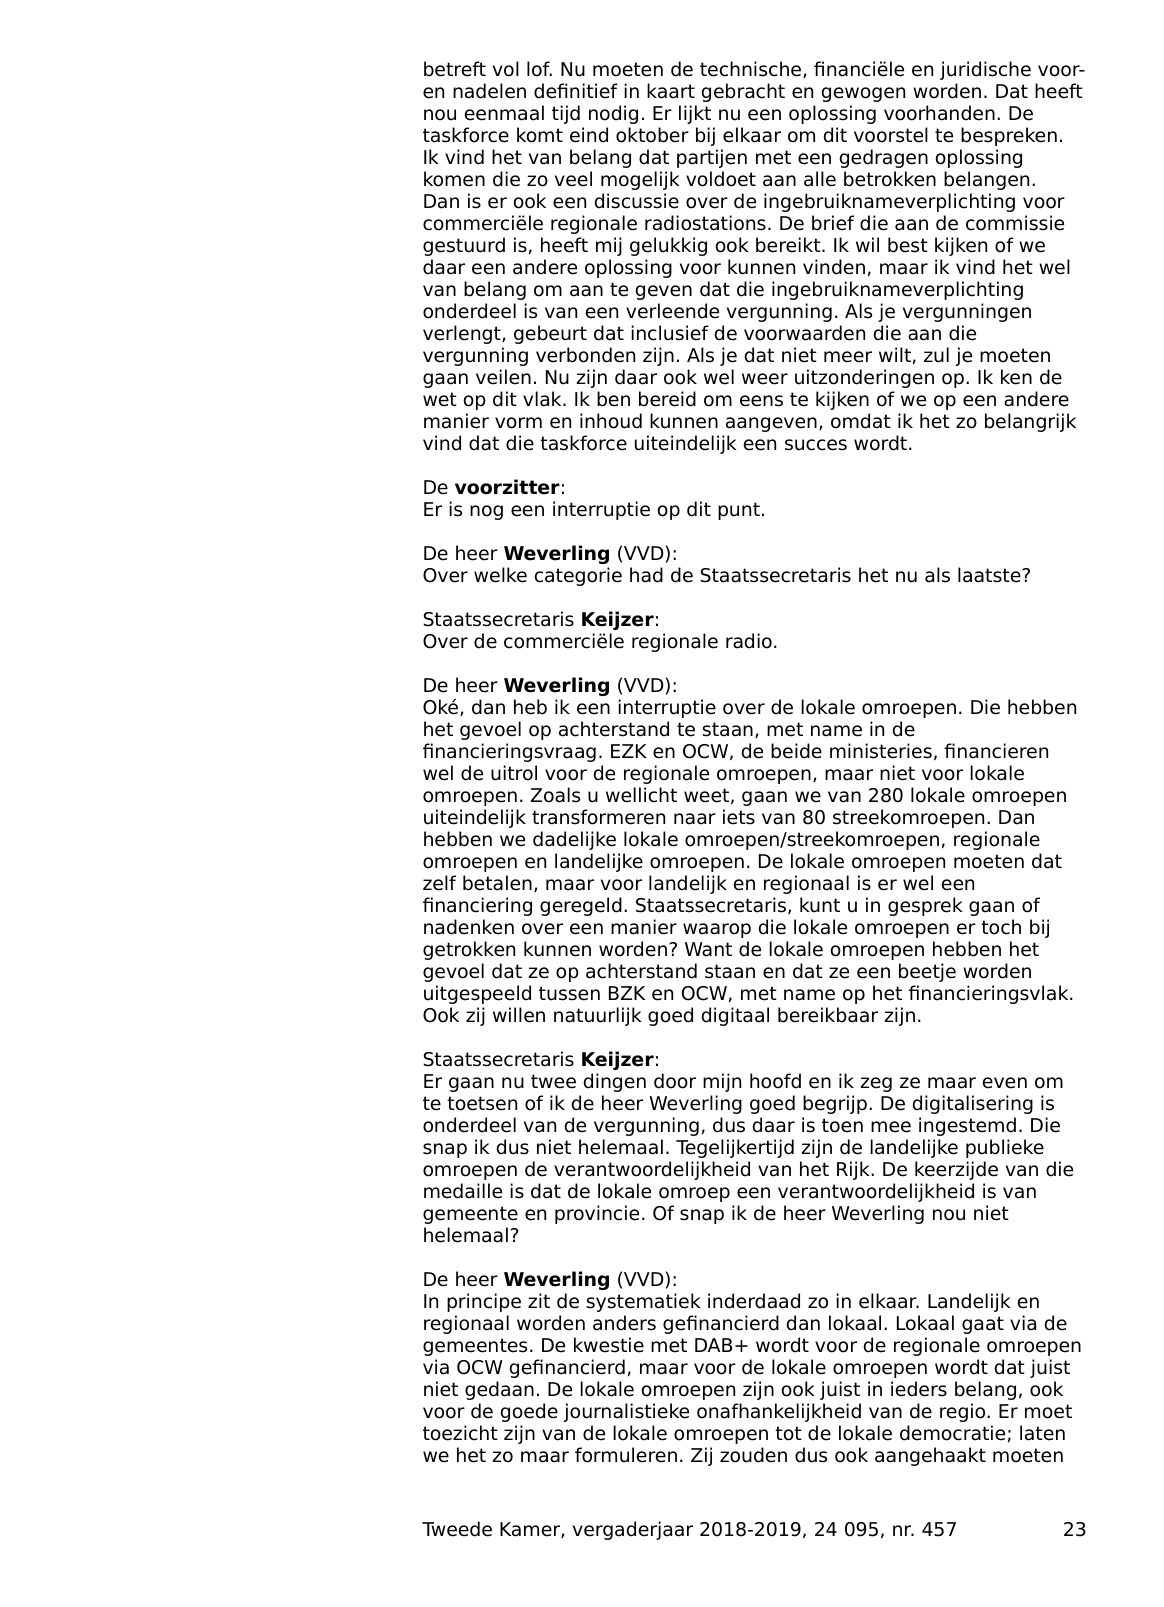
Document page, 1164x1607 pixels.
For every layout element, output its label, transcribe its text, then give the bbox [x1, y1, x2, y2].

text Er gaan nu twee dingen door mijn hoofd en ik zeg ze maar even om te toetsen of ik de heer Weverling goed begrijp. De digitalisering is onderdeel van de vergunning, dus daar is toen mee ingestemd. Die snap ik dus niet helemaal. Tegelijkertijd zijn de landelijke publieke omroepen de verantwoordelijkheid van het Rijk. De keerzijde van die medaille is dat de lokale omroep een verantwoordelijkheid is van gemeente en provincie. Of snap ik de heer Weverling nou niet helemaal? [422, 1071, 1087, 1247]
text Oké, dan heb ik een interruptie over de lokale omroepen. Die hebben het gevoel op achterstand te staan, met name in de financieringsvraag. EZK en OCW, de beide ministeries, financieren wel de uitrol voor de regionale omroepen, maar niet voor lokale omroepen. Zoals u wellicht weet, gaan we van 280 lokale omroepen uiteindelijk transformeren naar iets van 80 streekomroepen. Dan hebben we dadelijke lokale omroepen/streekomroepen, regionale omroepen en landelijke omroepen. De lokale omroepen moeten dat zelf betalen, maar voor landelijk en regionaal is er wel een financiering geregeld. Staatssecretaris, kunt u in gesprek gaan of nadenken over een manier waarop die lokale omroepen er toch bij getrokken kunnen worden? Want de lokale omroepen hebben het gevoel dat ze op achterstand staan en dat ze een beetje worden uitgespeeld tussen BZK en OCW, met name op het financieringsvlak. Ook zij willen natuurlijk goed digitaal bereikbaar zijn. [422, 697, 1087, 1027]
text Over de commerciële regionale radio. [422, 631, 1087, 653]
text Dan is er ook een discussie over de ingebruiknameverplichting voor commerciële regionale radiostations. De brief die aan de commissie gestuurd is, heeft mij gelukkig ook bereikt. Ik wil best kijken of we daar een andere oplossing voor kunnen vinden, maar ik vind het wel van belang om aan te geven dat die ingebruiknameverplichting onderdeel is van een verleende vergunning. Als je vergunningen verlengt, gebeurt dat inclusief de voorwaarden die aan die vergunning verbonden zijn. Als je dat niet meer wilt, zul je moeten gaan veilen. Nu zijn daar ook wel weer uitzonderingen op. Ik ken de wet op dit vlak. Ik ben bereid om eens te kijken of we op een andere manier vorm en inhoud kunnen aangeven, omdat ik het zo belangrijk vind dat die taskforce uiteindelijk een succes wordt. [422, 191, 1087, 455]
text De voorzitter: [422, 477, 1087, 499]
text De heer Weverling (VVD): [422, 675, 1087, 697]
text De heer Weverling (VVD): [422, 1269, 1087, 1291]
text Staatssecretaris Keijzer: [422, 1049, 1087, 1071]
text De heer Weverling (VVD): [422, 543, 1087, 565]
text Er is nog een interruptie op dit punt. [422, 499, 1087, 521]
text Staatssecretaris Keijzer: [422, 609, 1087, 631]
text In principe zit de systematiek inderdaad zo in elkaar. Landelijk en regionaal worden anders gefinancierd dan lokaal. Lokaal gaat via de gemeentes. De kwestie met DAB+ wordt voor de regionale omroepen via OCW gefinancierd, maar voor de lokale omroepen wordt dat juist niet gedaan. De lokale omroepen zijn ook juist in ieders belang, ook voor de goede journalistieke onafhankelijkheid van de regio. Er moet toezicht zijn van de lokale omroepen tot de lokale democratie; laten we het zo maar formuleren. Zij zouden dus ook aangehaakt moeten [422, 1291, 1087, 1467]
text betreft vol lof. Nu moeten de technische, financiële en juridische voor- en nadelen definitief in kaart gebracht en gewogen worden. Dat heeft nou eenmaal tijd nodig. Er lijkt nu een oplossing voorhanden. De taskforce komt eind oktober bij elkaar om dit voorstel te bespreken. Ik vind het van belang dat partijen met een gedragen oplossing komen die zo veel mogelijk voldoet aan alle betrokken belangen. [422, 59, 1087, 191]
text Over welke categorie had de Staatssecretaris het nu als laatste? [422, 565, 1087, 587]
